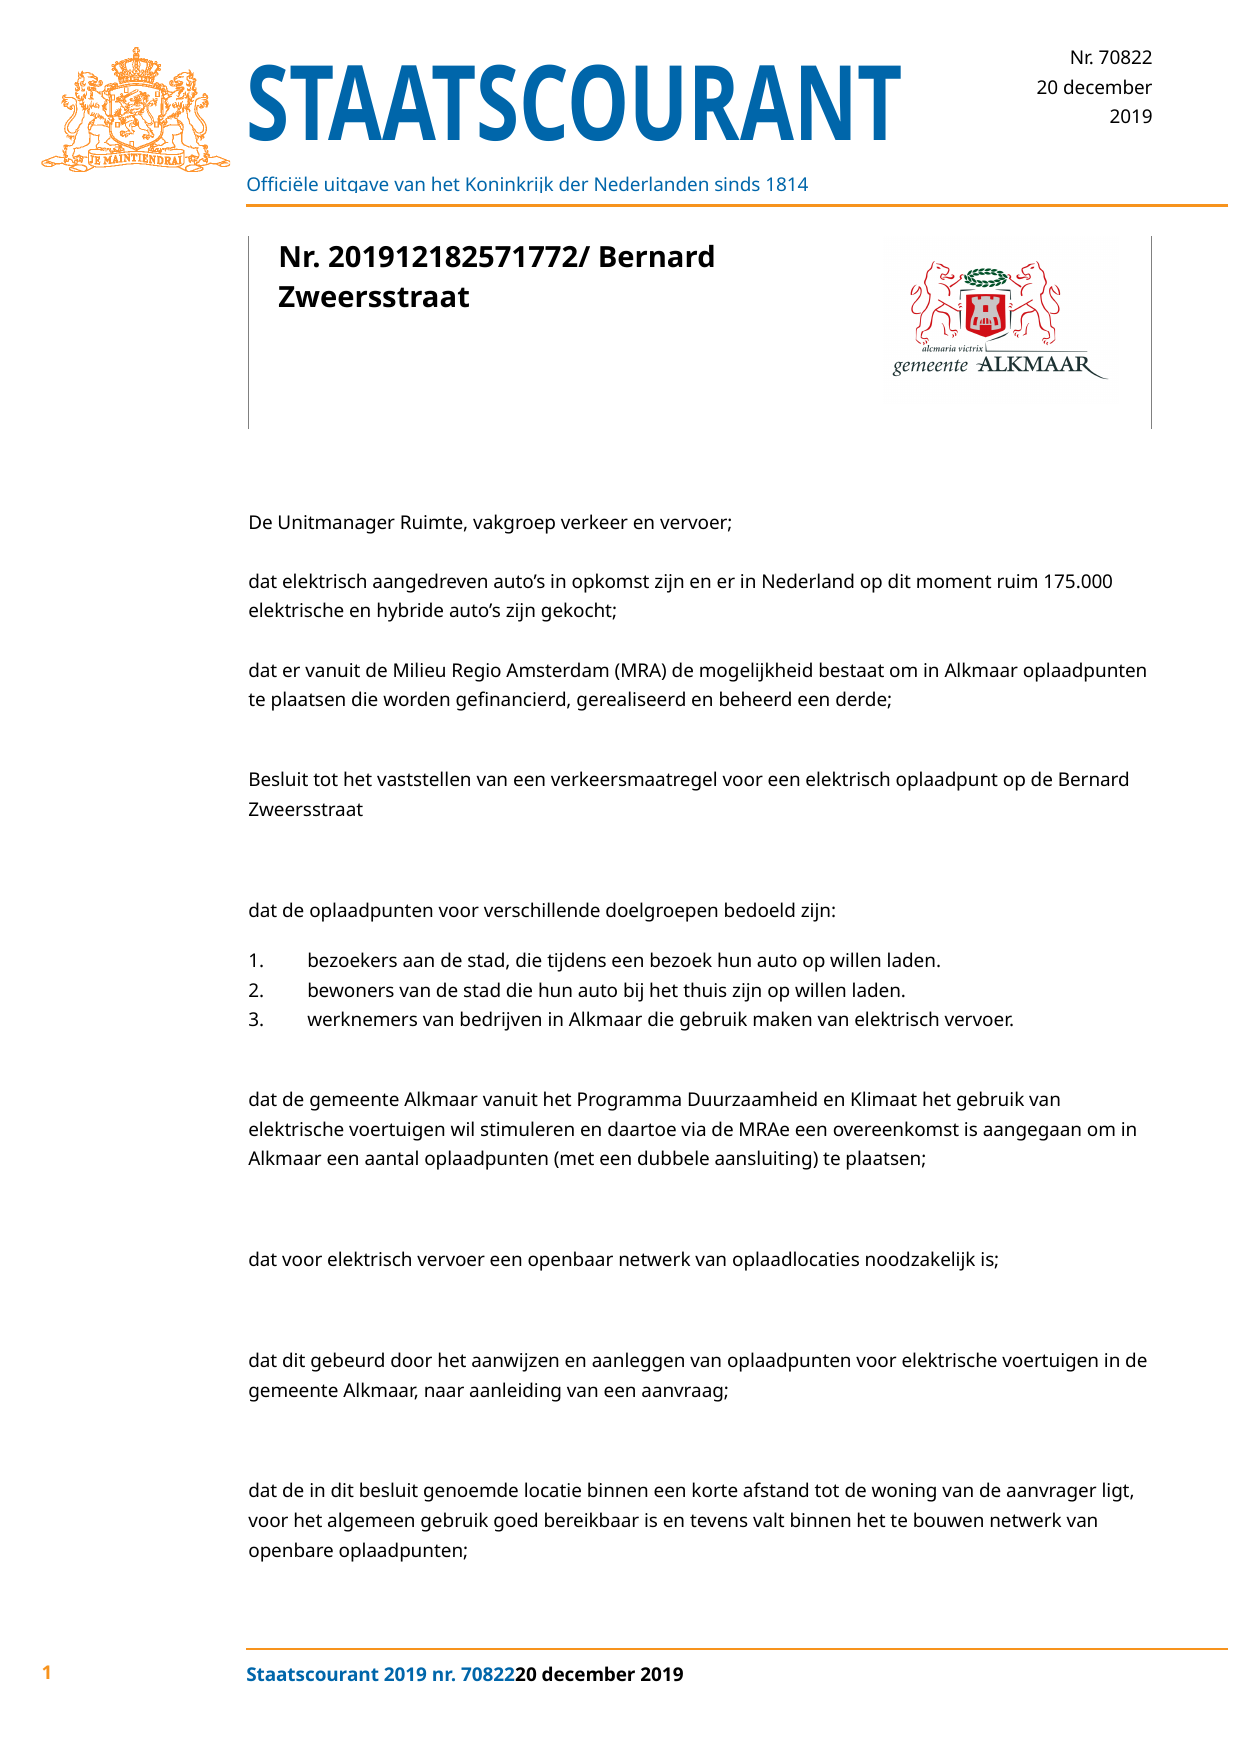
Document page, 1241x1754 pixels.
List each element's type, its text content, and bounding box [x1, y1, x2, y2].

text dat dit gebeurd door het aanwijzen en aanleggen van oplaadpunten voor elektrische voertuigen in de gemeente Alkmaar, naar aanleiding van een aanvraag; [248, 1347, 1152, 1402]
list bewoners van de stad die hun auto bij het thuis zijn op willen laden. [248, 977, 1152, 1002]
table_header Nr. 201912182571772/ Bernard Zweersstraat [249, 236, 850, 429]
text dat elektrisch aangedreven auto’s in opkomst zijn en er in Nederland op dit moment ruim 175.000 elektrische en hybride auto’s zijn gekocht; [248, 568, 1152, 623]
text dat de in dit besluit genoemde locatie binnen een korte afstand tot de woning van de aanvrager ligt, voor het algemeen gebruik goed bereikbaar is en tevens valt binnen het te bouwen netwerk van openbare oplaadpunten; [248, 1478, 1152, 1562]
text dat voor elektrisch vervoer een openbaar netwerk van oplaadlocaties noodzakelijk is; [248, 1246, 1152, 1272]
picture [882, 236, 1119, 404]
text dat er vanuit de Milieu Regio Amsterdam (MRA) de mogelijkheid bestaat om in Alkmaar oplaadpunten te plaatsen die worden gefinancierd, gerealiseerd en beheerd een derde; [248, 657, 1152, 712]
text dat de oplaadpunten voor verschillende doelgroepen bedoeld zijn: [248, 897, 1152, 922]
table_header [850, 236, 1151, 429]
text Besluit tot het vaststellen van een verkeersmaatregel voor een elektrisch oplaadpunt op de Bernard Zweersstraat [248, 766, 1152, 822]
list bezoekers aan de stad, die tijdens een bezoek hun auto op willen laden. [248, 947, 1152, 973]
list werknemers van bedrijven in Alkmaar die gebruik maken van elektrisch vervoer. [248, 1006, 1152, 1032]
text De Unitmanager Ruimte, vakgroep verkeer en vervoer; [248, 509, 1152, 534]
text dat de gemeente Alkmaar vanuit het Programma Duurzaamheid en Klimaat het gebruik van elektrische voertuigen wil stimuleren en daartoe via de MRAe een overeenkomst is aangegaan om in Alkmaar een aantal oplaadpunten (met een dubbele aansluiting) te plaatsen; [248, 1086, 1152, 1171]
picture [41, 47, 231, 172]
